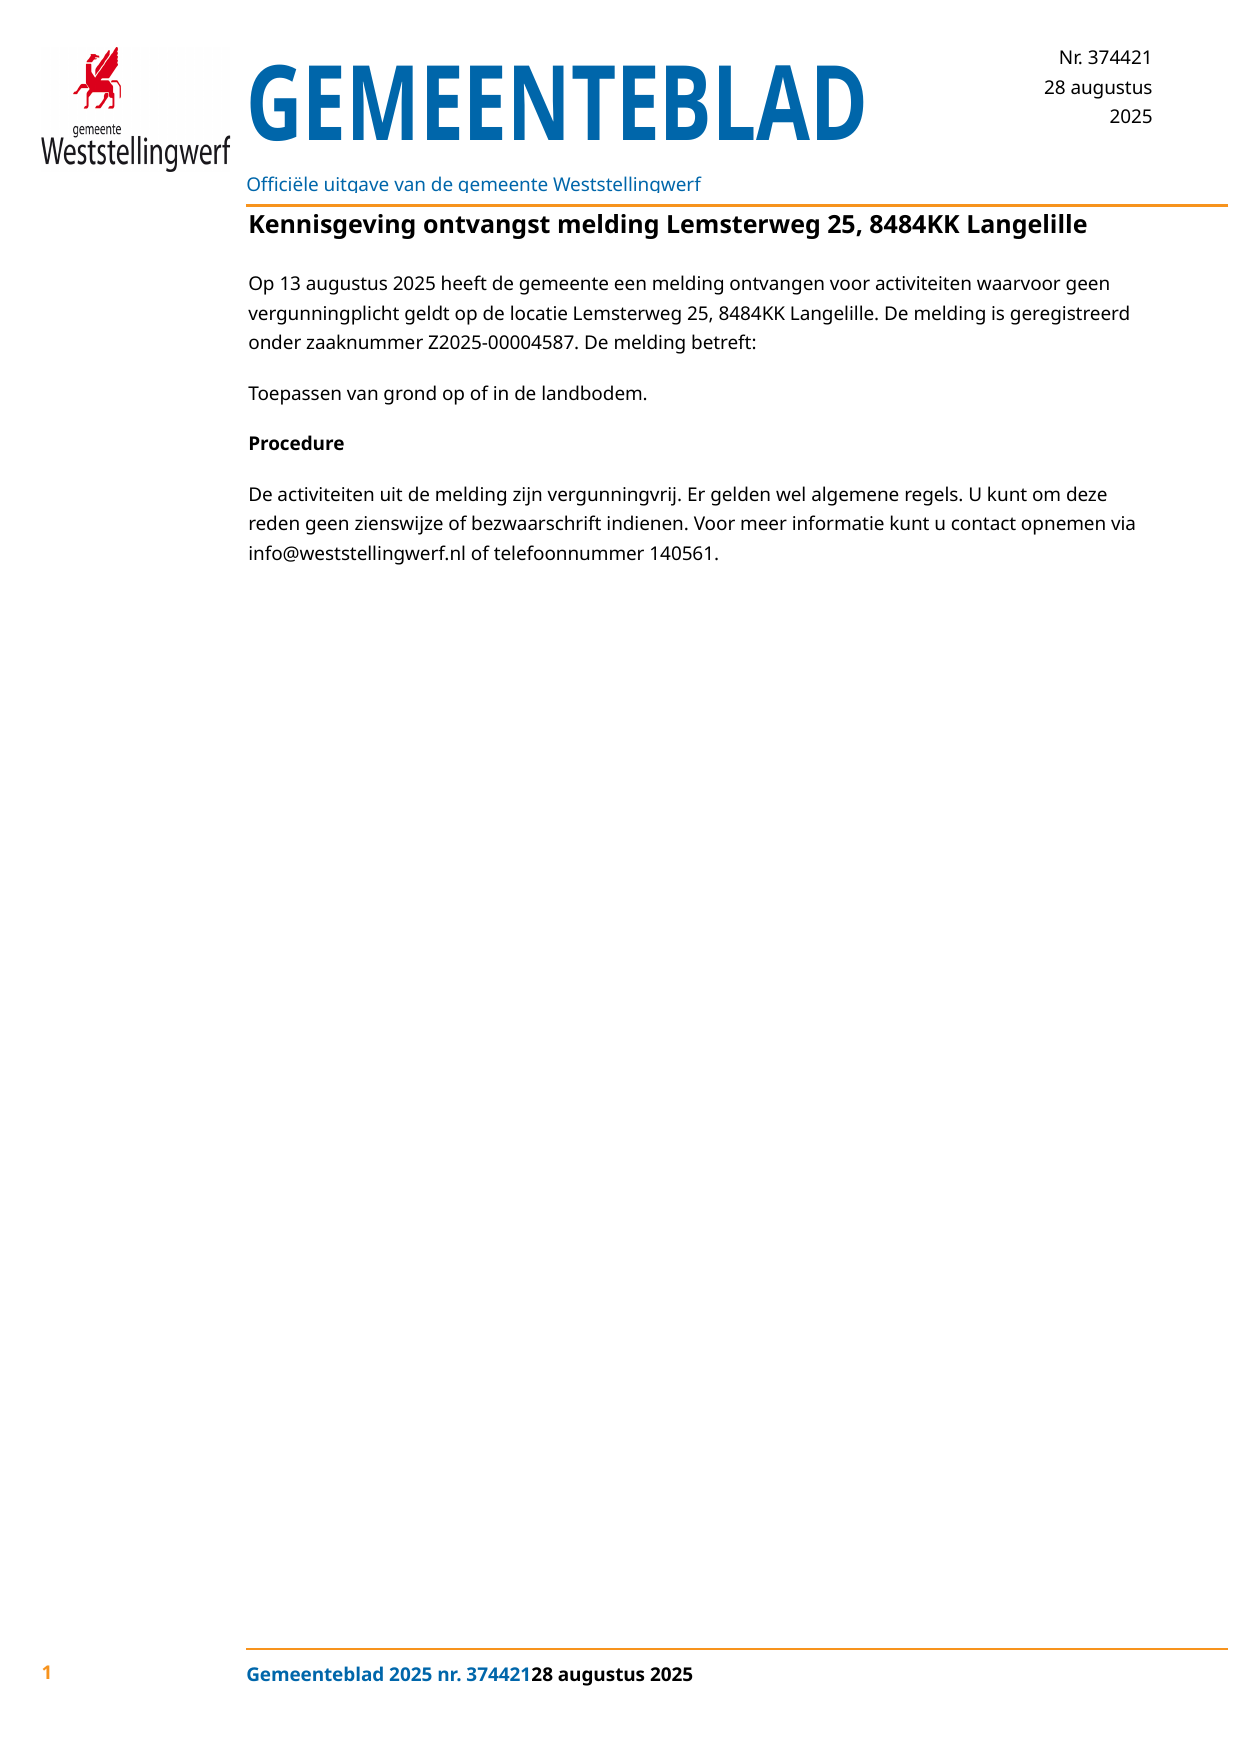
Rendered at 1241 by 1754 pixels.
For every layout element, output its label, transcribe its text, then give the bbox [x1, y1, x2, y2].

text Op 13 augustus 2025 heeft de gemeente een melding ontvangen voor activiteiten waarvoor geen vergunningplicht geldt op de locatie Lemsterweg 25, 8484KK Langelille. De melding is geregistreerd onder zaaknummer Z2025-00004587. De melding betreft: [248, 270, 1152, 355]
picture [41, 47, 231, 172]
text Procedure [248, 430, 1152, 456]
text Kennisgeving ontvangst melding Lemsterweg 25, 8484KK Langelille [248, 207, 1152, 241]
text Toepassen van grond op of in de landbodem. [248, 380, 1152, 406]
text De activiteiten uit de melding zijn vergunningvrij. Er gelden wel algemene regels. U kunt om deze reden geen zienswijze of bezwaarschrift indienen. Voor meer informatie kunt u contact opnemen via info@weststellingwerf.nl of telefoonnummer 140561. [248, 481, 1152, 566]
